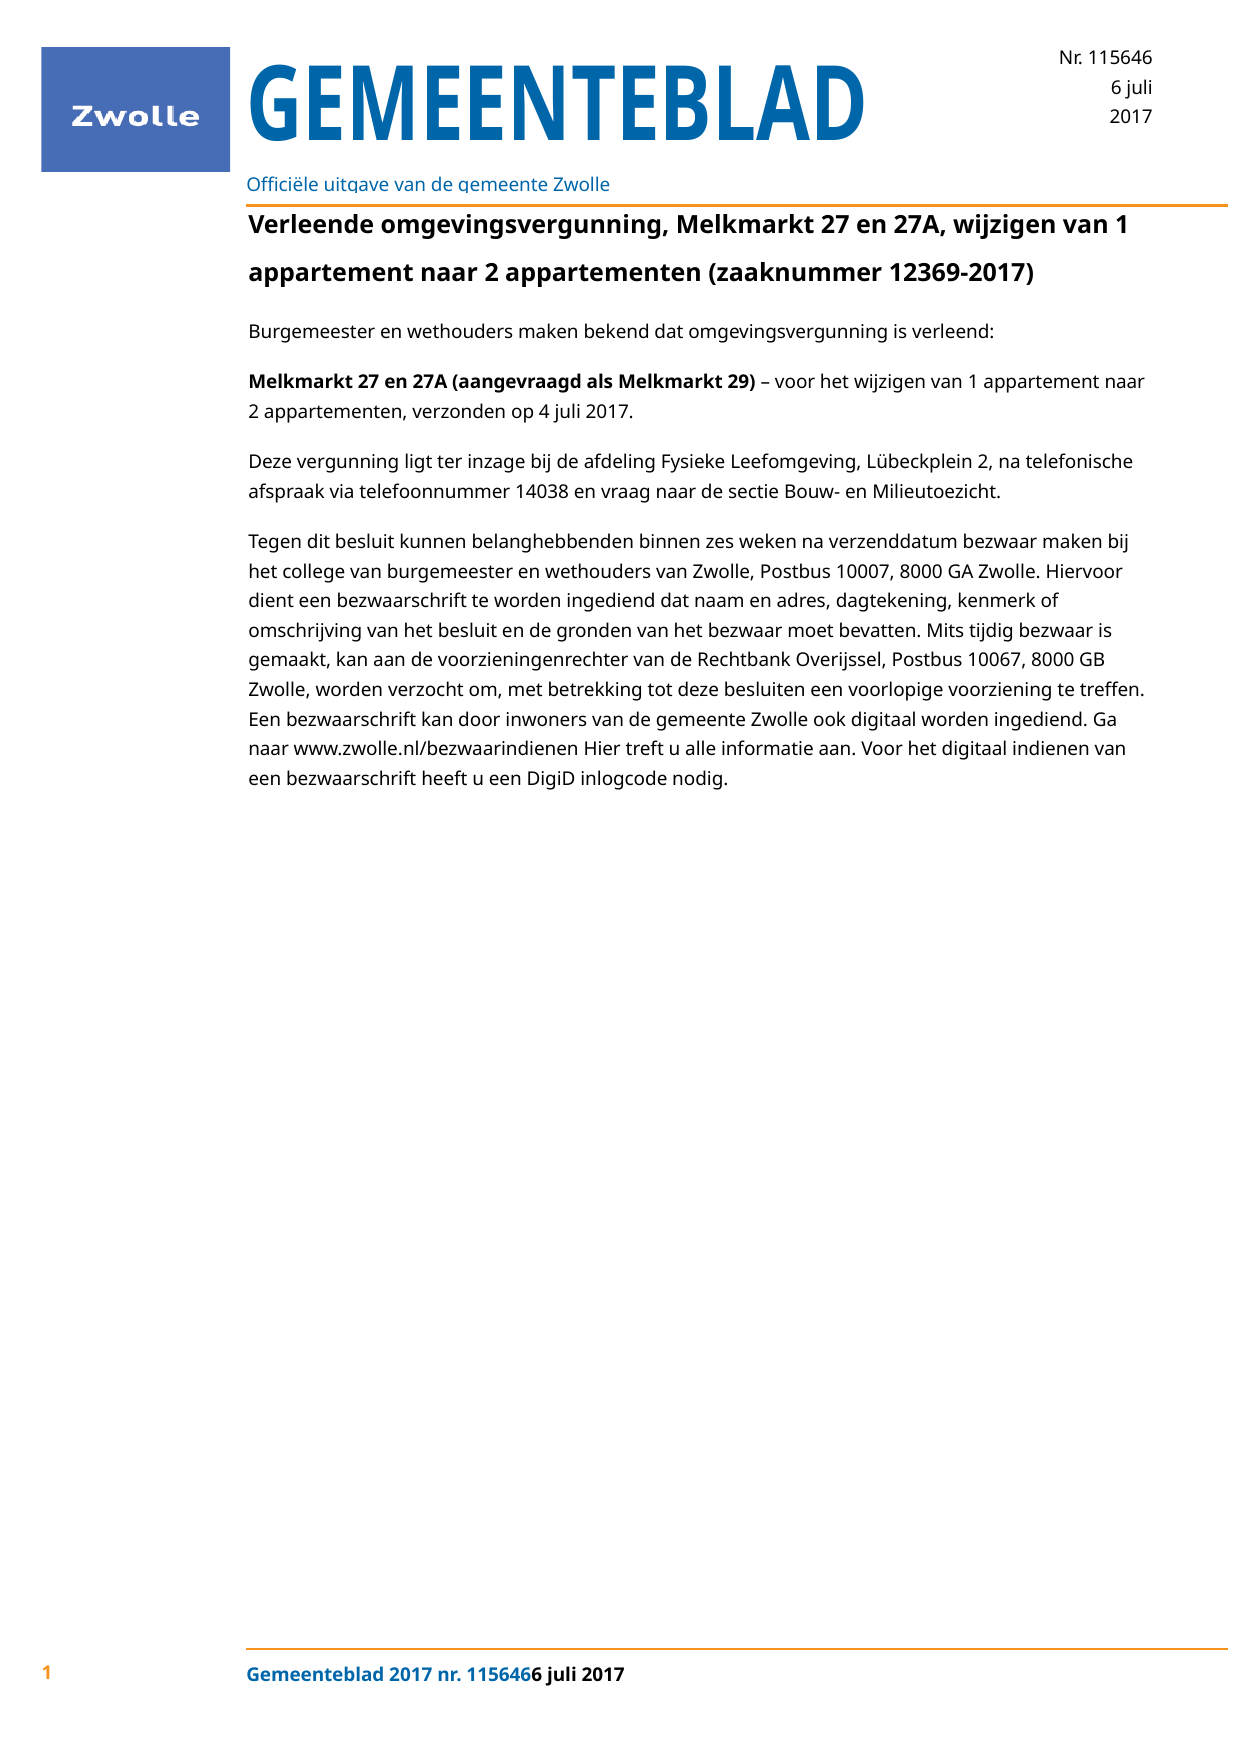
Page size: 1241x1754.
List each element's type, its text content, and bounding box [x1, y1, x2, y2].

picture [41, 47, 231, 172]
text Melkmarkt 27 en 27A (aangevraagd als Melkmarkt 29) – voor het wijzigen van 1 appartement naar 2 appartementen, verzonden op 4 juli 2017. [248, 368, 1152, 424]
text Verleende omgevingsvergunning, Melkmarkt 27 en 27A, wijzigen van 1 appartement naar 2 appartementen (zaaknummer 12369-2017) [248, 207, 1152, 288]
text Deze vergunning ligt ter inzage bij de afdeling Fysieke Leefomgeving, Lübeckplein 2, na telefonische afspraak via telefoonnummer 14038 en vraag naar de sectie Bouw- en Milieutoezicht. [248, 448, 1152, 504]
text Tegen dit besluit kunnen belanghebbenden binnen zes weken na verzenddatum bezwaar maken bij het college van burgemeester en wethouders van Zwolle, Postbus 10007, 8000 GA Zwolle. Hiervoor dient een bezwaarschrift te worden ingediend dat naam en adres, dagtekening, kenmerk of omschrijving van het besluit en de gronden van het bezwaar moet bevatten. Mits tijdig bezwaar is gemaakt, kan aan de voorzieningenrechter van de Rechtbank Overijssel, Postbus 10067, 8000 GB Zwolle, worden verzocht om, met betrekking tot deze besluiten een voorlopige voorziening te treffen. Een bezwaarschrift kan door inwoners van de gemeente Zwolle ook digitaal worden ingediend. Ga naar www.zwolle.nl/bezwaarindienen Hier treft u alle informatie aan. Voor het digitaal indienen van een bezwaarschrift heeft u een DigiD inlogcode nodig. [248, 528, 1152, 791]
text Burgemeester en wethouders maken bekend dat omgevingsvergunning is verleend: [248, 318, 1152, 344]
